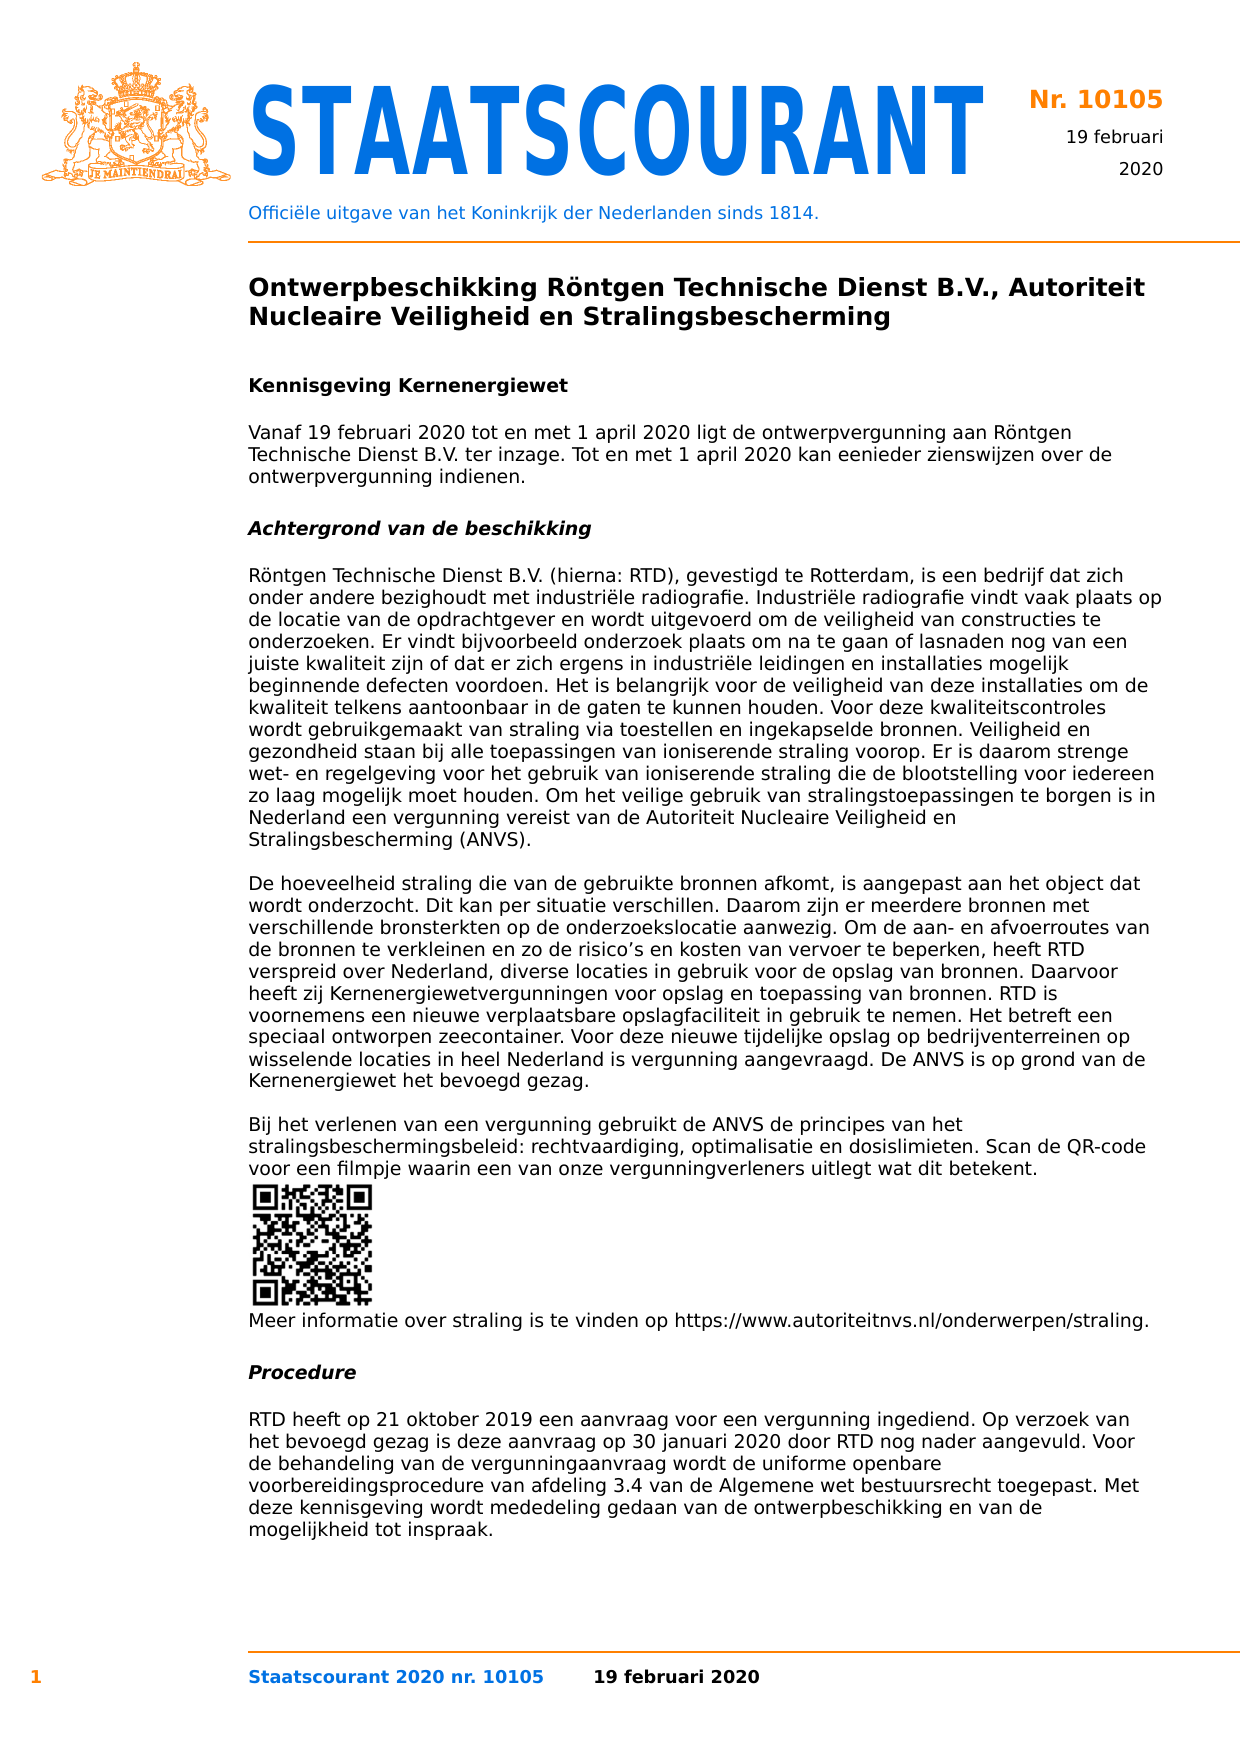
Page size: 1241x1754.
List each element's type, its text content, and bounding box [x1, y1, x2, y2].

text Vanaf 19 februari 2020 tot en met 1 april 2020 ligt de ontwerpvergunning aan Röntgen Technische Dienst B.V. ter inzage. Tot en met 1 april 2020 kan eenieder zienswijzen over de ontwerpvergunning indienen. [248, 422, 1163, 488]
subtitle Kennisgeving Kernenergiewet [248, 375, 1163, 397]
table_cell Officiële uitgave van het Koninkrijk der Nederlanden sinds 1814. [248, 203, 1240, 241]
table_header [25, 62, 248, 241]
text Röntgen Technische Dienst B.V. (hierna: RTD), gevestigd te Rotterdam, is een bedrijf dat zich onder andere bezighoudt met industriële radiografie. Industriële radiografie vindt vaak plaats op de locatie van de opdrachtgever en wordt uitgevoerd om de veiligheid van constructies te onderzoeken. Er vindt bijvoorbeeld onderzoek plaats om na te gaan of lasnaden nog van een juiste kwaliteit zijn of dat er zich ergens in industriële leidingen en installaties mogelijk beginnende defecten voordoen. Het is belangrijk voor de veiligheid van deze installaties om de kwaliteit telkens aantoonbaar in de gaten te kunnen houden. Voor deze kwaliteitscontroles wordt gebruikgemaakt van straling via toestellen en ingekapselde bronnen. Veiligheid en gezondheid staan bij alle toepassingen van ioniserende straling voorop. Er is daarom strenge wet- en regelgeving voor het gebruik van ioniserende straling die de blootstelling voor iedereen zo laag mogelijk moet houden. Om het veilige gebruik van stralingstoepassingen te borgen is in Nederland een vergunning vereist van de Autoriteit Nucleaire Veiligheid en Stralingsbescherming (ANVS). [248, 565, 1163, 851]
picture [248, 1180, 378, 1311]
subtitle Ontwerpbeschikking Röntgen Technische Dienst B.V., Autoriteit Nucleaire Veiligheid en Stralingsbescherming [248, 273, 1163, 331]
table_header STAATSCOURANT [248, 62, 998, 203]
table_header Nr. 10105 [998, 62, 1240, 121]
text Meer informatie over straling is te vinden op https://www.autoriteitnvs.nl/onderwerpen/straling. [248, 1310, 1163, 1332]
text De hoeveelheid straling die van de gebruikte bronnen afkomt, is aangepast aan het object dat wordt onderzocht. Dit kan per situatie verschillen. Daarom zijn er meerdere bronnen met verschillende bronsterkten op de onderzoekslocatie aanwezig. Om de aan- en afvoerroutes van de bronnen te verkleinen en zo de risico’s en kosten van vervoer te beperken, heeft RTD verspreid over Nederland, diverse locaties in gebruik voor de opslag van bronnen. Daarvoor heeft zij Kernenergiewet­vergunningen voor opslag en toepassing van bronnen. RTD is voornemens een nieuwe verplaatsbare opslagfaciliteit in gebruik te nemen. Het betreft een speciaal ontworpen zeecontainer. Voor deze nieuwe tijdelijke opslag op bedrijventerreinen op wisselende locaties in heel Nederland is vergunning aangevraagd. De ANVS is op grond van de Kernenergiewet het bevoegd gezag. [248, 873, 1163, 1092]
table_cell 19 februari [998, 121, 1240, 153]
picture [41, 62, 231, 186]
subtitle Procedure [248, 1362, 1163, 1384]
table_cell 2020 [998, 153, 1240, 203]
text RTD heeft op 21 oktober 2019 een aanvraag voor een vergunning ingediend. Op verzoek van het bevoegd gezag is deze aanvraag op 30 januari 2020 door RTD nog nader aangevuld. Voor de behandeling van de vergunningaanvraag wordt de uniforme openbare voorbereidingsprocedure van afdeling 3.4 van de Algemene wet bestuursrecht toegepast. Met deze kennisgeving wordt mede­deling gedaan van de ontwerpbeschikking en van de mogelijkheid tot inspraak. [248, 1409, 1163, 1541]
subtitle Achtergrond van de beschikking [248, 518, 1163, 540]
text Bij het verlenen van een vergunning gebruikt de ANVS de principes van het stralingsbeschermingsbeleid: rechtvaardiging, optimalisatie en dosislimieten. Scan de QR-code voor een filmpje waarin een van onze vergunningverleners uitlegt wat dit betekent. [248, 1114, 1163, 1310]
